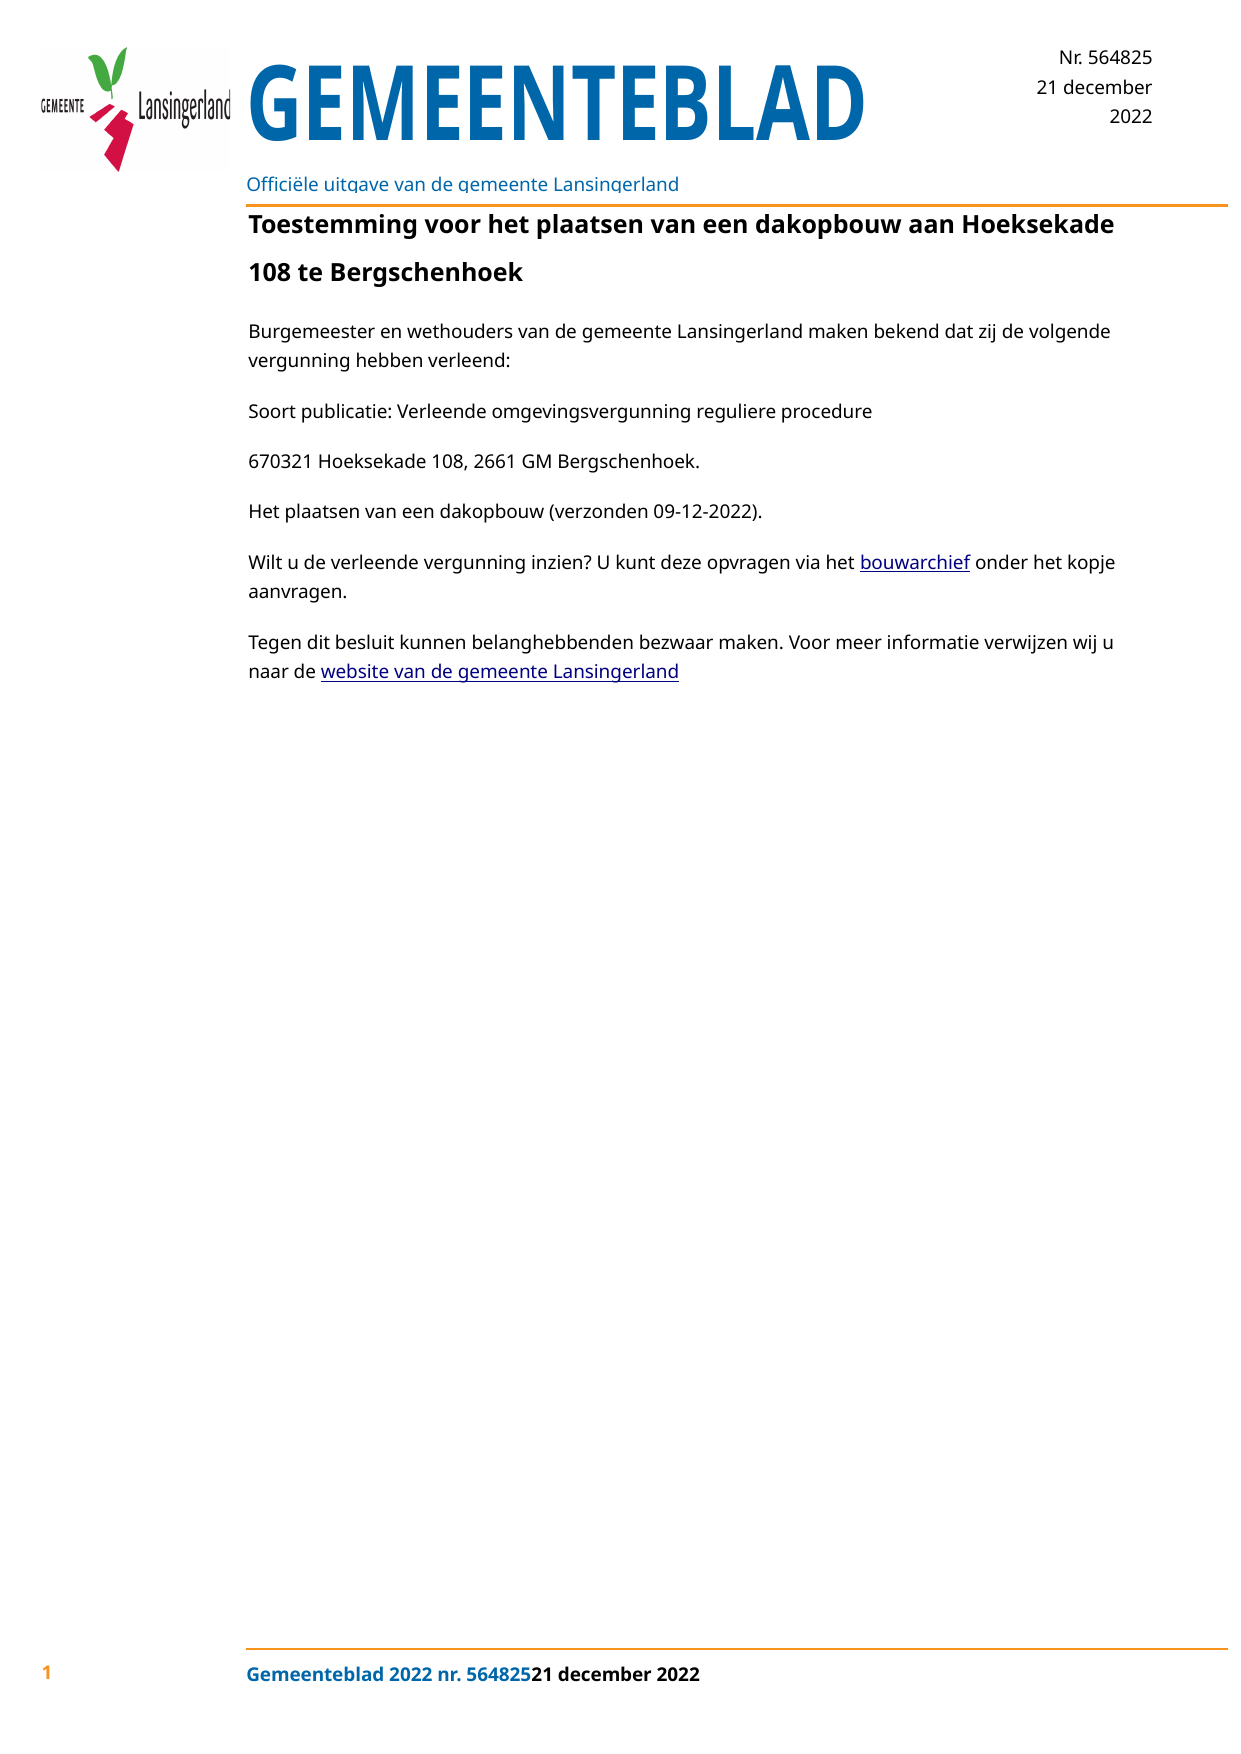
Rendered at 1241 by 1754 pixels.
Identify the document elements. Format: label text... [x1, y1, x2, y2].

text Soort publicatie: Verleende omgevingsvergunning reguliere procedure [248, 398, 1152, 424]
text Wilt u de verleende vergunning inzien? U kunt deze opvragen via het bouwarchief onder het kopje aanvragen. [248, 549, 1152, 604]
text Het plaatsen van een dakopbouw (verzonden 09-12-2022). [248, 499, 1152, 524]
text Tegen dit besluit kunnen belanghebbenden bezwaar maken. Voor meer informatie verwijzen wij u naar de website van de gemeente Lansingerland [248, 629, 1152, 684]
picture [41, 47, 231, 172]
text 670321 Hoeksekade 108, 2661 GM Bergschenhoek. [248, 448, 1152, 474]
text Toestemming voor het plaatsen van een dakopbouw aan Hoeksekade 108 te Bergschenhoek [248, 207, 1152, 288]
text Burgemeester en wethouders van de gemeente Lansingerland maken bekend dat zij de volgende vergunning hebben verleend: [248, 318, 1152, 373]
